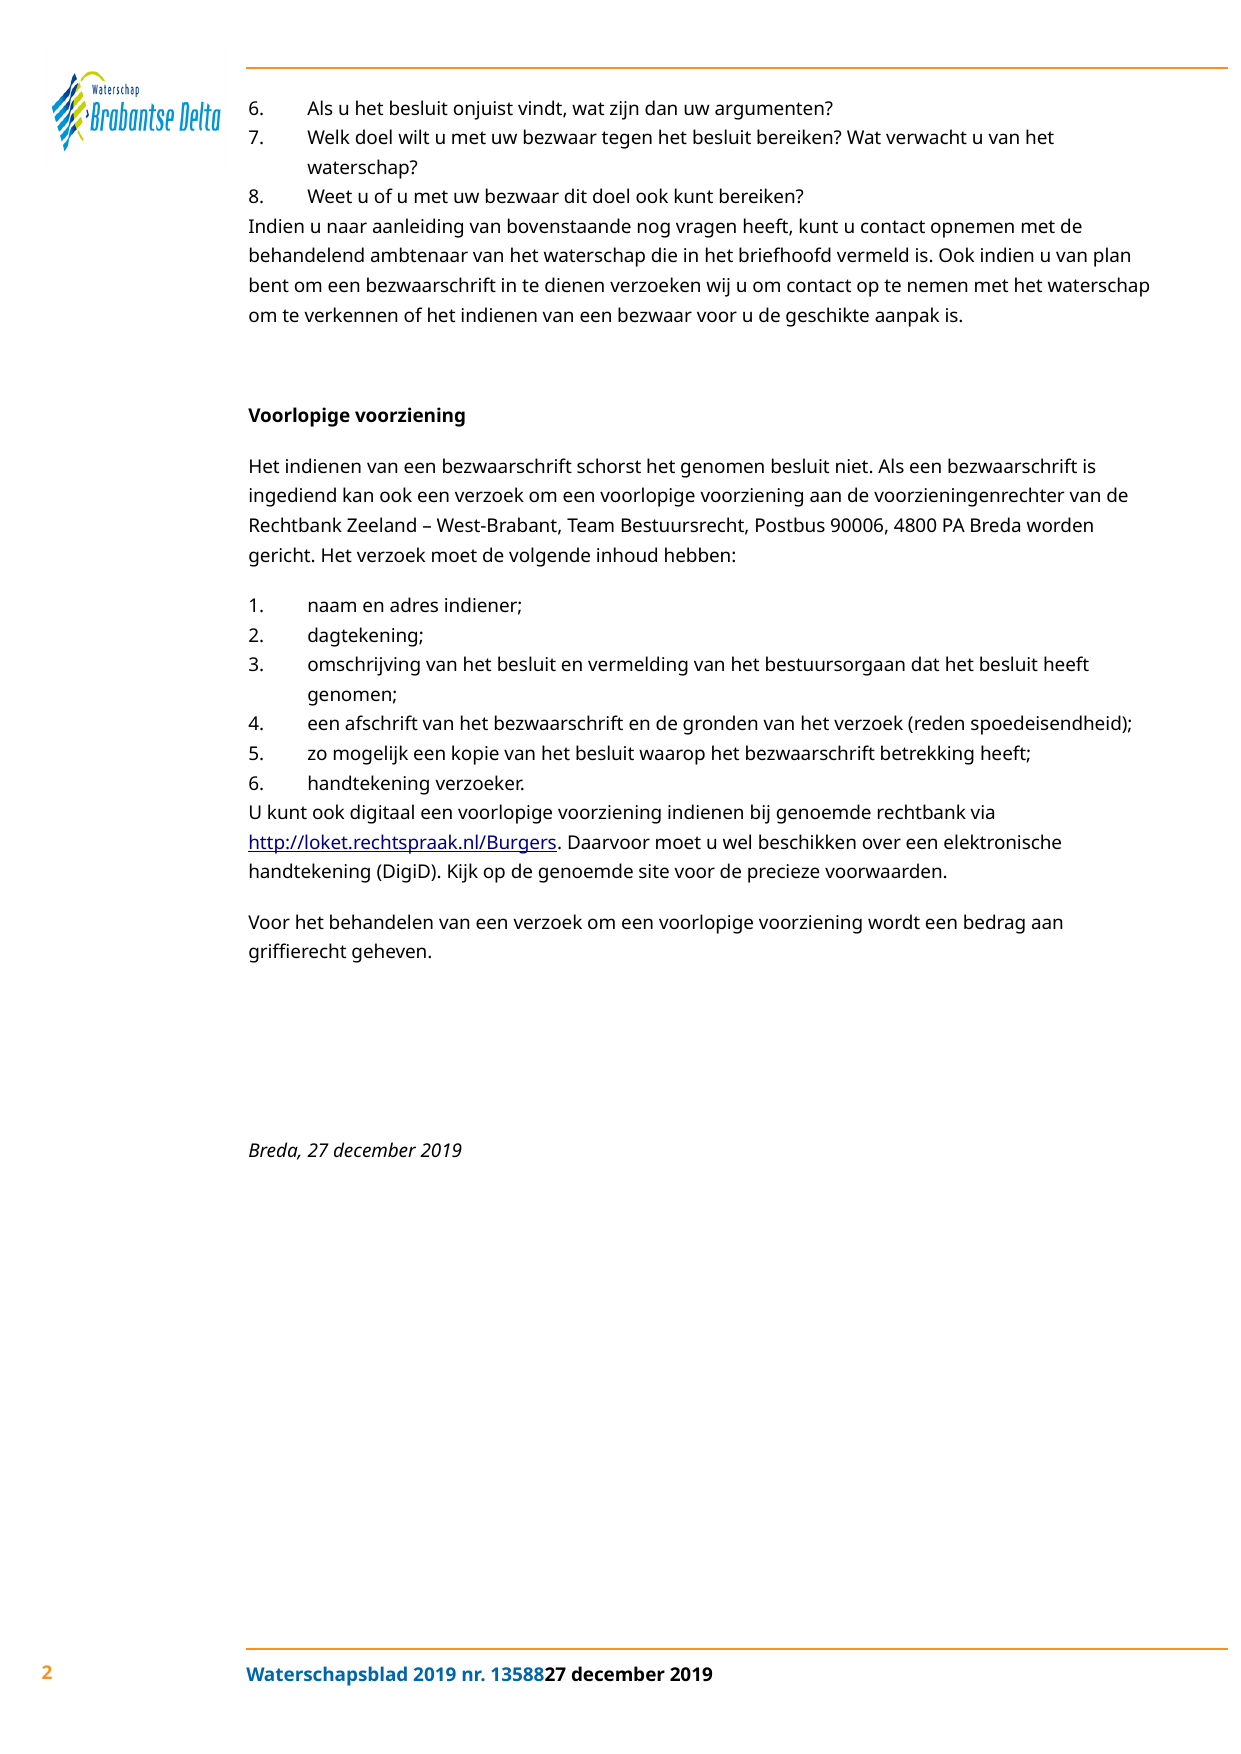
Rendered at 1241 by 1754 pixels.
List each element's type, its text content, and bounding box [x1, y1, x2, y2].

list handtekening verzoeker. [248, 770, 1152, 796]
list Als u het besluit onjuist vindt, wat zijn dan uw argumenten? [248, 95, 1152, 121]
list een afschrift van het bezwaarschrift en de gronden van het verzoek (reden spoedeisendheid); [248, 711, 1152, 736]
list naam en adres indiener; [248, 592, 1152, 618]
text U kunt ook digitaal een voorlopige voorziening indienen bij genoemde rechtbank via http://loket.rechtspraak.nl/Burgers. Daarvoor moet u wel beschikken over een elektronische handtekening (DigiD). Kijk op de genoemde site voor de precieze voorwaarden. [248, 799, 1152, 884]
list dagtekening; [248, 622, 1152, 648]
text Breda, 27 december 2019 [248, 1138, 1152, 1163]
text Indien u naar aanleiding van bovenstaande nog vragen heeft, kunt u contact opnemen met de behandelend ambtenaar van het waterschap die in het briefhoofd vermeld is. Ook indien u van plan bent om een bezwaarschrift in te dienen verzoeken wij u om contact op te nemen met het waterschap om te verkennen of het indienen van een bezwaar voor u de geschikte aanpak is. [248, 213, 1152, 328]
list zo mogelijk een kopie van het besluit waarop het bezwaarschrift betrekking heeft; [248, 740, 1152, 766]
list omschrijving van het besluit en vermelding van het bestuursorgaan dat het besluit heeft genomen; [248, 651, 1152, 707]
text Het indienen van een bezwaarschrift schorst het genomen besluit niet. Als een bezwaarschrift is ingediend kan ook een verzoek om een voorlopige voorziening aan de voorzieningenrechter van de Rechtbank Zeeland – West-Brabant, Team Bestuursrecht, Postbus 90006, 4800 PA Breda worden gericht. Het verzoek moet de volgende inhoud hebben: [248, 453, 1152, 568]
text Voor het behandelen van een verzoek om een voorlopige voorziening wordt een bedrag aan griffierecht geheven. [248, 909, 1152, 964]
list Weet u of u met uw bezwaar dit doel ook kunt bereiken? [248, 183, 1152, 209]
list Welk doel wilt u met uw bezwaar tegen het besluit bereiken? Wat verwacht u van het waterschap? [248, 124, 1152, 180]
picture [41, 47, 231, 172]
text Voorlopige voorziening [248, 403, 1152, 428]
